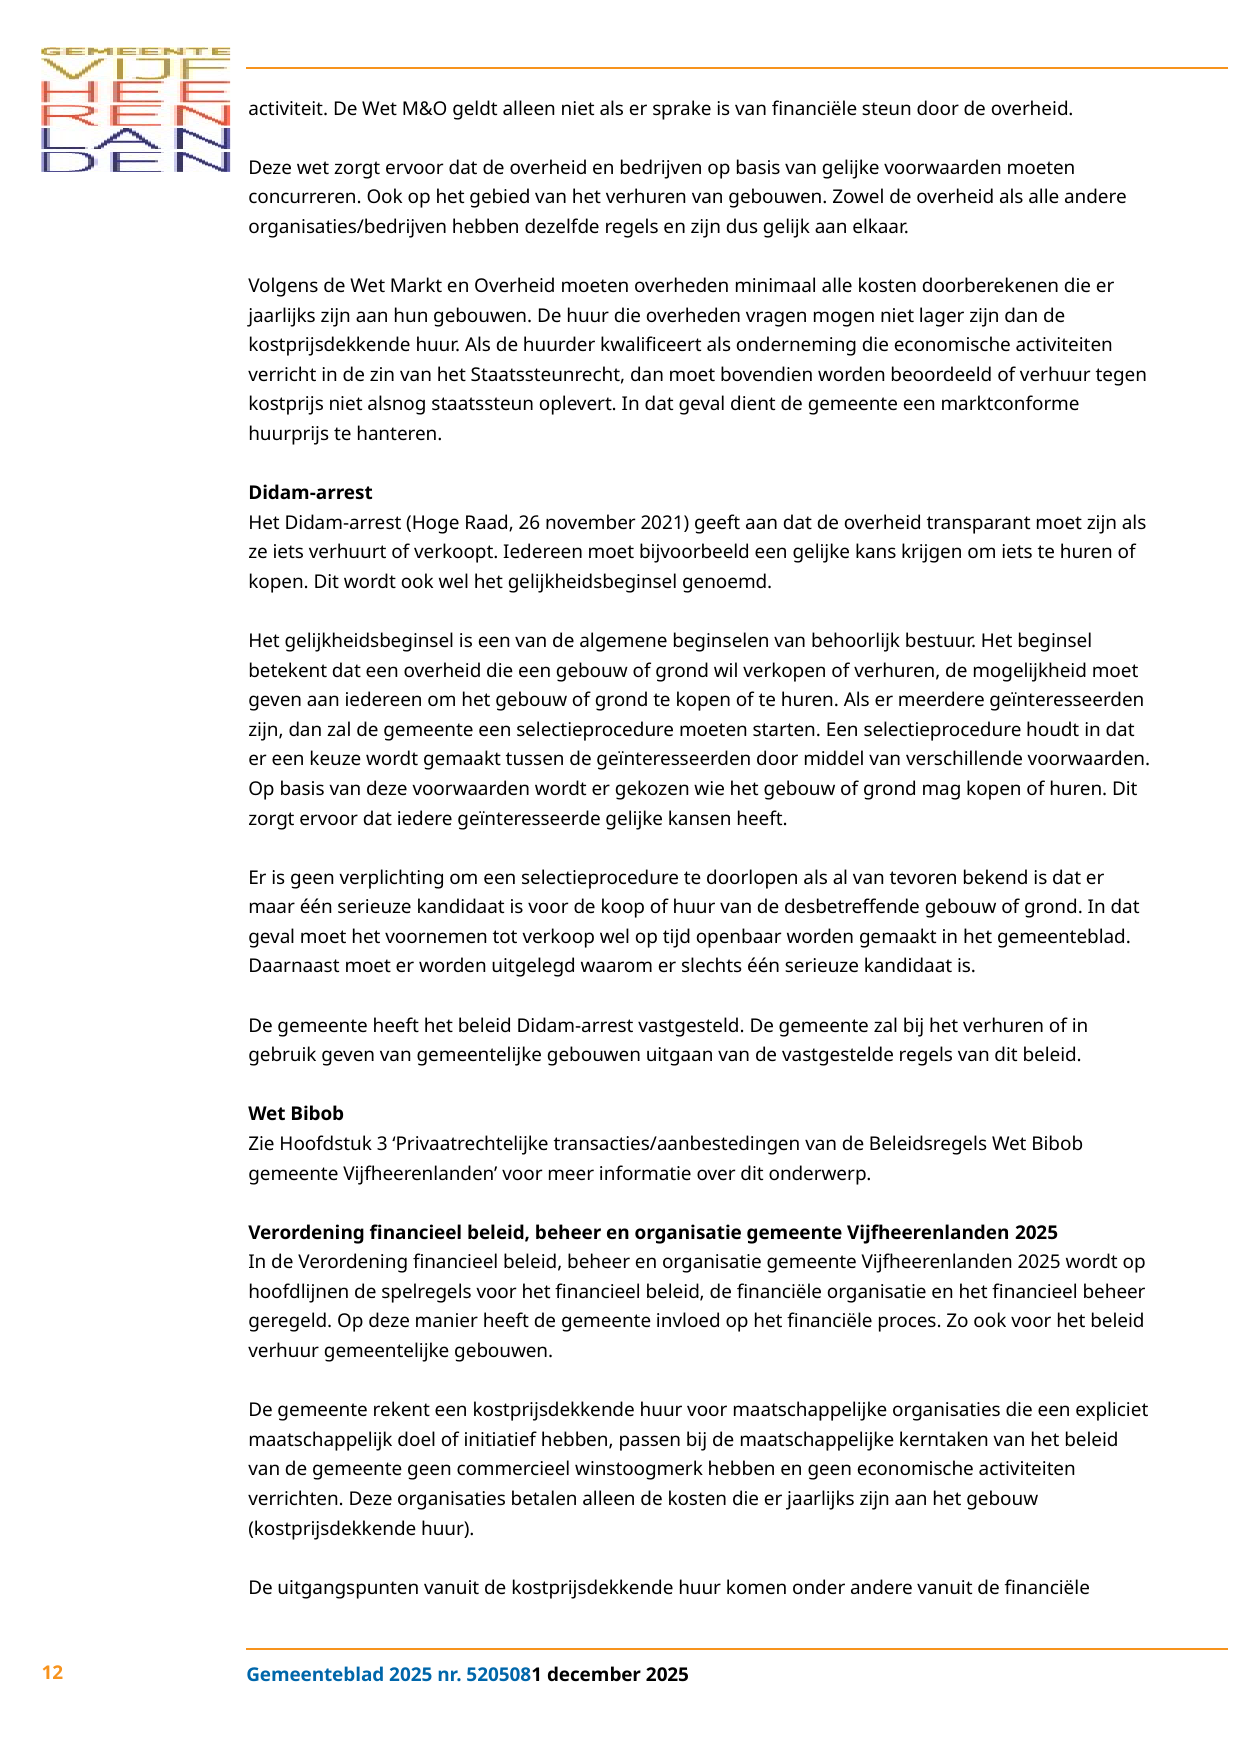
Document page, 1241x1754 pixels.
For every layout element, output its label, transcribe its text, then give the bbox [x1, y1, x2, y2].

text Zie Hoofdstuk 3 ‘Privaatrechtelijke transacties/aanbestedingen van de Beleidsregels Wet Bibob gemeente Vijfheerenlanden’ voor meer informatie over dit onderwerp. [248, 1130, 1152, 1186]
text Deze wet zorgt ervoor dat de overheid en bedrijven op basis van gelijke voorwaarden moeten concurreren. Ook op het gebied van het verhuren van gebouwen. Zowel de overheid als alle andere organisaties/bedrijven hebben dezelfde regels en zijn dus gelijk aan elkaar. [248, 154, 1152, 239]
text Wet Bibob [248, 1101, 1152, 1126]
text Didam-arrest [248, 479, 1152, 505]
text Het gelijkheidsbeginsel is een van de algemene beginselen van behoorlijk bestuur. Het beginsel betekent dat een overheid die een gebouw of grond wil verkopen of verhuren, de mogelijkheid moet geven aan iedereen om het gebouw of grond te kopen of te huren. Als er meerdere geïnteresseerden zijn, dan zal de gemeente een selectieprocedure moeten starten. Een selectieprocedure houdt in dat er een keuze wordt gemaakt tussen de geïnteresseerden door middel van verschillende voorwaarden. Op basis van deze voorwaarden wordt er gekozen wie het gebouw of grond mag kopen of huren. Dit zorgt ervoor dat iedere geïnteresseerde gelijke kansen heeft. [248, 627, 1152, 831]
text Er is geen verplichting om een selectieprocedure te doorlopen als al van tevoren bekend is dat er maar één serieuze kandidaat is voor de koop of huur van de desbetreffende gebouw of grond. In dat geval moet het voornemen tot verkoop wel op tijd openbaar worden gemaakt in het gemeenteblad. Daarnaast moet er worden uitgelegd waarom er slechts één serieuze kandidaat is. [248, 864, 1152, 978]
text Verordening financieel beleid, beheer en organisatie gemeente Vijfheerenlanden 2025 [248, 1219, 1152, 1245]
text In de Verordening financieel beleid, beheer en organisatie gemeente Vijfheerenlanden 2025 wordt op hoofdlijnen de spelregels voor het financieel beleid, de financiële organisatie en het financieel beheer geregeld. Op deze manier heeft de gemeente invloed op het financiële proces. Zo ook voor het beleid verhuur gemeentelijke gebouwen. [248, 1248, 1152, 1363]
text De gemeente rekent een kostprijsdekkende huur voor maatschappelijke organisaties die een expliciet maatschappelijk doel of initiatief hebben, passen bij de maatschappelijke kerntaken van het beleid van de gemeente geen commercieel winstoogmerk hebben en geen economische activiteiten verrichten. Deze organisaties betalen alleen de kosten die er jaarlijks zijn aan het gebouw (kostprijsdekkende huur). [248, 1396, 1152, 1541]
text Het Didam-arrest (Hoge Raad, 26 november 2021) geeft aan dat de overheid transparant moet zijn als ze iets verhuurt of verkoopt. Iedereen moet bijvoorbeeld een gelijke kans krijgen om iets te huren of kopen. Dit wordt ook wel het gelijkheidsbeginsel genoemd. [248, 509, 1152, 594]
picture [41, 47, 231, 172]
text Volgens de Wet Markt en Overheid moeten overheden minimaal alle kosten doorberekenen die er jaarlijks zijn aan hun gebouwen. De huur die overheden vragen mogen niet lager zijn dan de kostprijsdekkende huur. Als de huurder kwalificeert als onderneming die economische activiteiten verricht in de zin van het Staatssteunrecht, dan moet bovendien worden beoordeeld of verhuur tegen kostprijs niet alsnog staatssteun oplevert. In dat geval dient de gemeente een marktconforme huurprijs te hanteren. [248, 272, 1152, 446]
text De uitgangspunten vanuit de kostprijsdekkende huur komen onder andere vanuit de financiële [248, 1574, 1152, 1600]
text activiteit. De Wet M&O geldt alleen niet als er sprake is van financiële steun door de overheid. [248, 95, 1152, 121]
text De gemeente heeft het beleid Didam-arrest vastgesteld. De gemeente zal bij het verhuren of in gebruik geven van gemeentelijke gebouwen uitgaan van de vastgestelde regels van dit beleid. [248, 1012, 1152, 1067]
